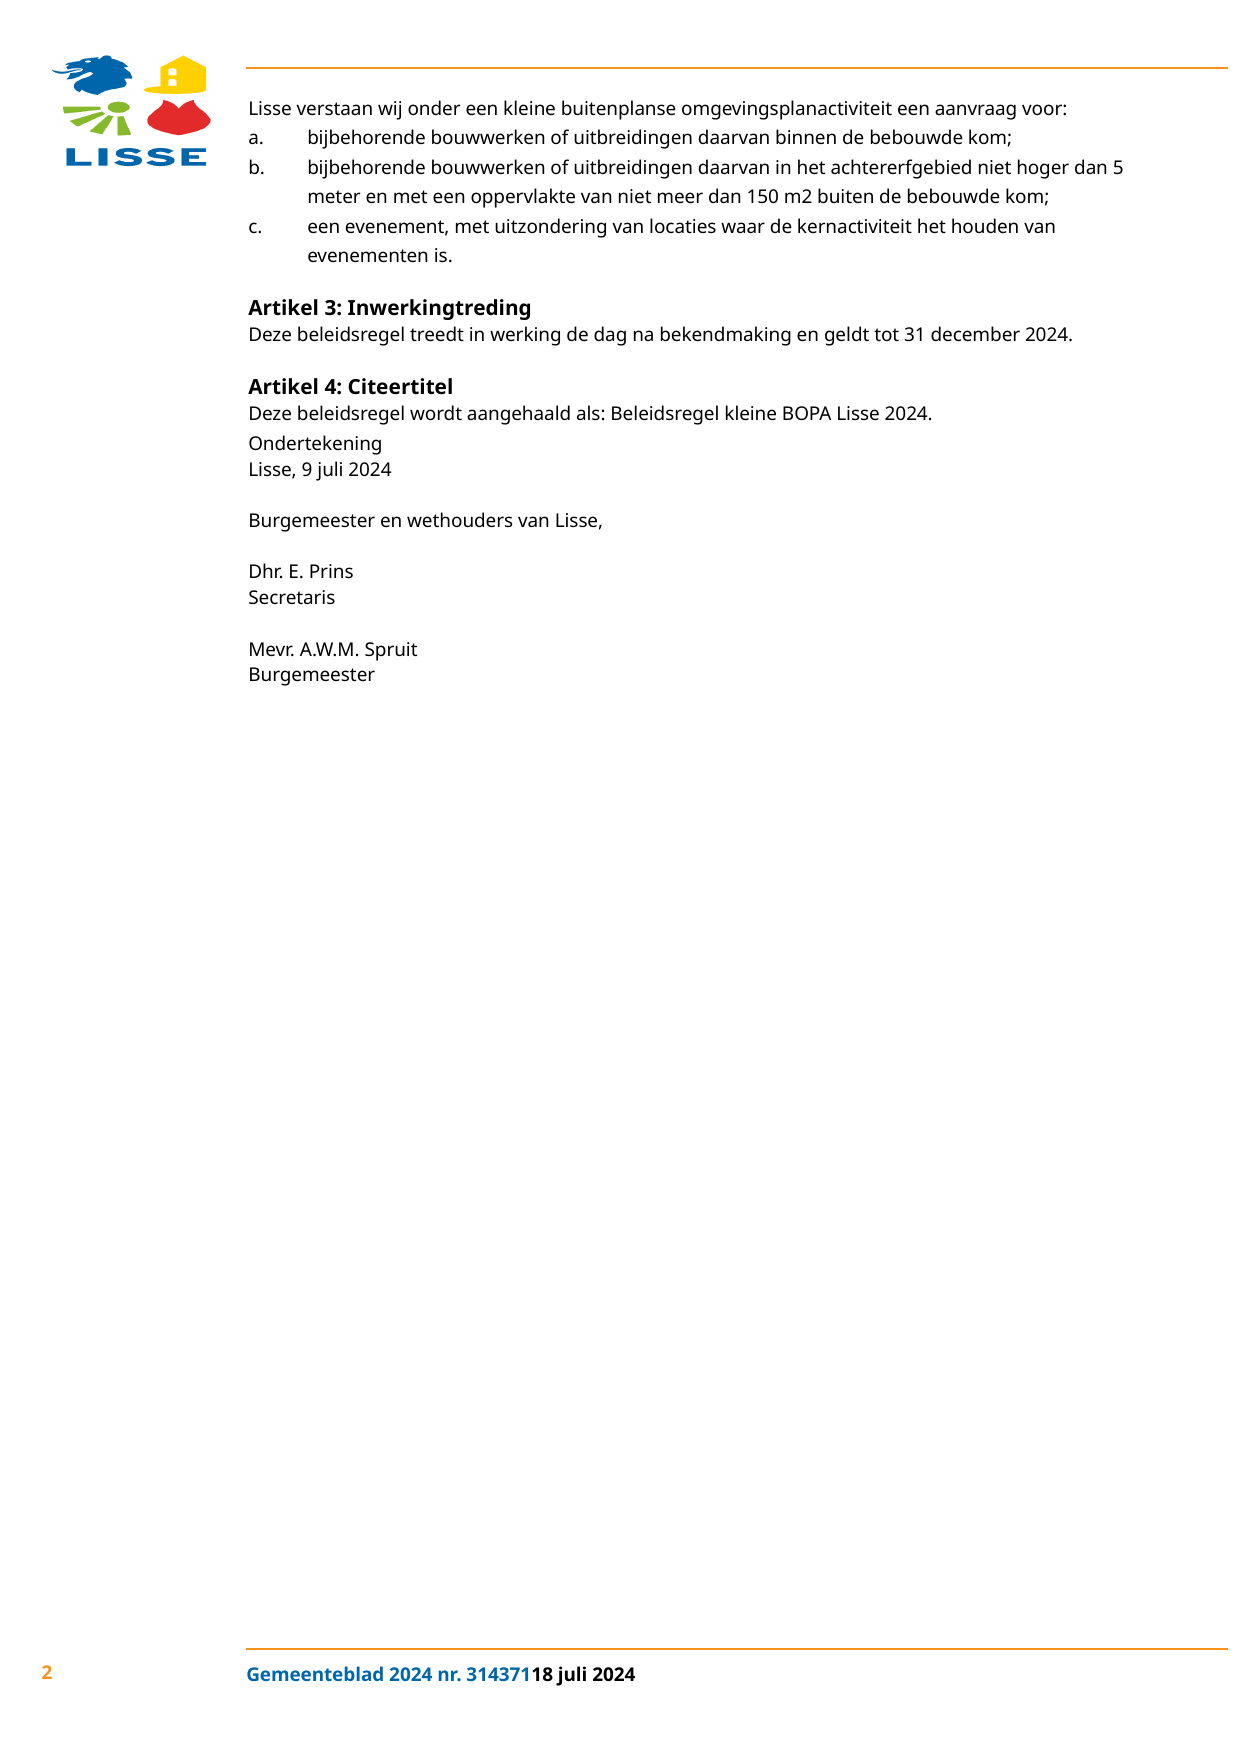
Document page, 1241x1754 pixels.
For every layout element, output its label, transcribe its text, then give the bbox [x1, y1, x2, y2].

text Ondertekening [248, 430, 1152, 456]
list bijbehorende bouwwerken of uitbreidingen daarvan in het achtererfgebied niet hoger dan 5 meter en met een oppervlakte van niet meer dan 150 m2 buiten de bebouwde kom; [248, 154, 1152, 209]
text Lisse verstaan wij onder een kleine buitenplanse omgevingsplanactiviteit een aanvraag voor: [248, 95, 1152, 121]
text Secretaris [248, 584, 1152, 610]
text Deze beleidsregel treedt in werking de dag na bekendmaking en geldt tot 31 december 2024. [248, 322, 1152, 347]
text Lisse, 9 juli 2024 [248, 456, 1152, 481]
text Artikel 3: Inwerkingtreding [248, 293, 1152, 322]
text Burgemeester [248, 662, 1152, 687]
text Deze beleidsregel wordt aangehaald als: Beleidsregel kleine BOPA Lisse 2024. [248, 400, 1152, 426]
picture [41, 47, 231, 172]
list bijbehorende bouwwerken of uitbreidingen daarvan binnen de bebouwde kom; [248, 124, 1152, 150]
text Artikel 4: Citeertitel [248, 372, 1152, 400]
text Mevr. A.W.M. Spruit [248, 636, 1152, 662]
text Dhr. E. Prins [248, 559, 1152, 584]
list een evenement, met uitzondering van locaties waar de kernactiviteit het houden van evenementen is. [248, 213, 1152, 268]
text Burgemeester en wethouders van Lisse, [248, 507, 1152, 533]
